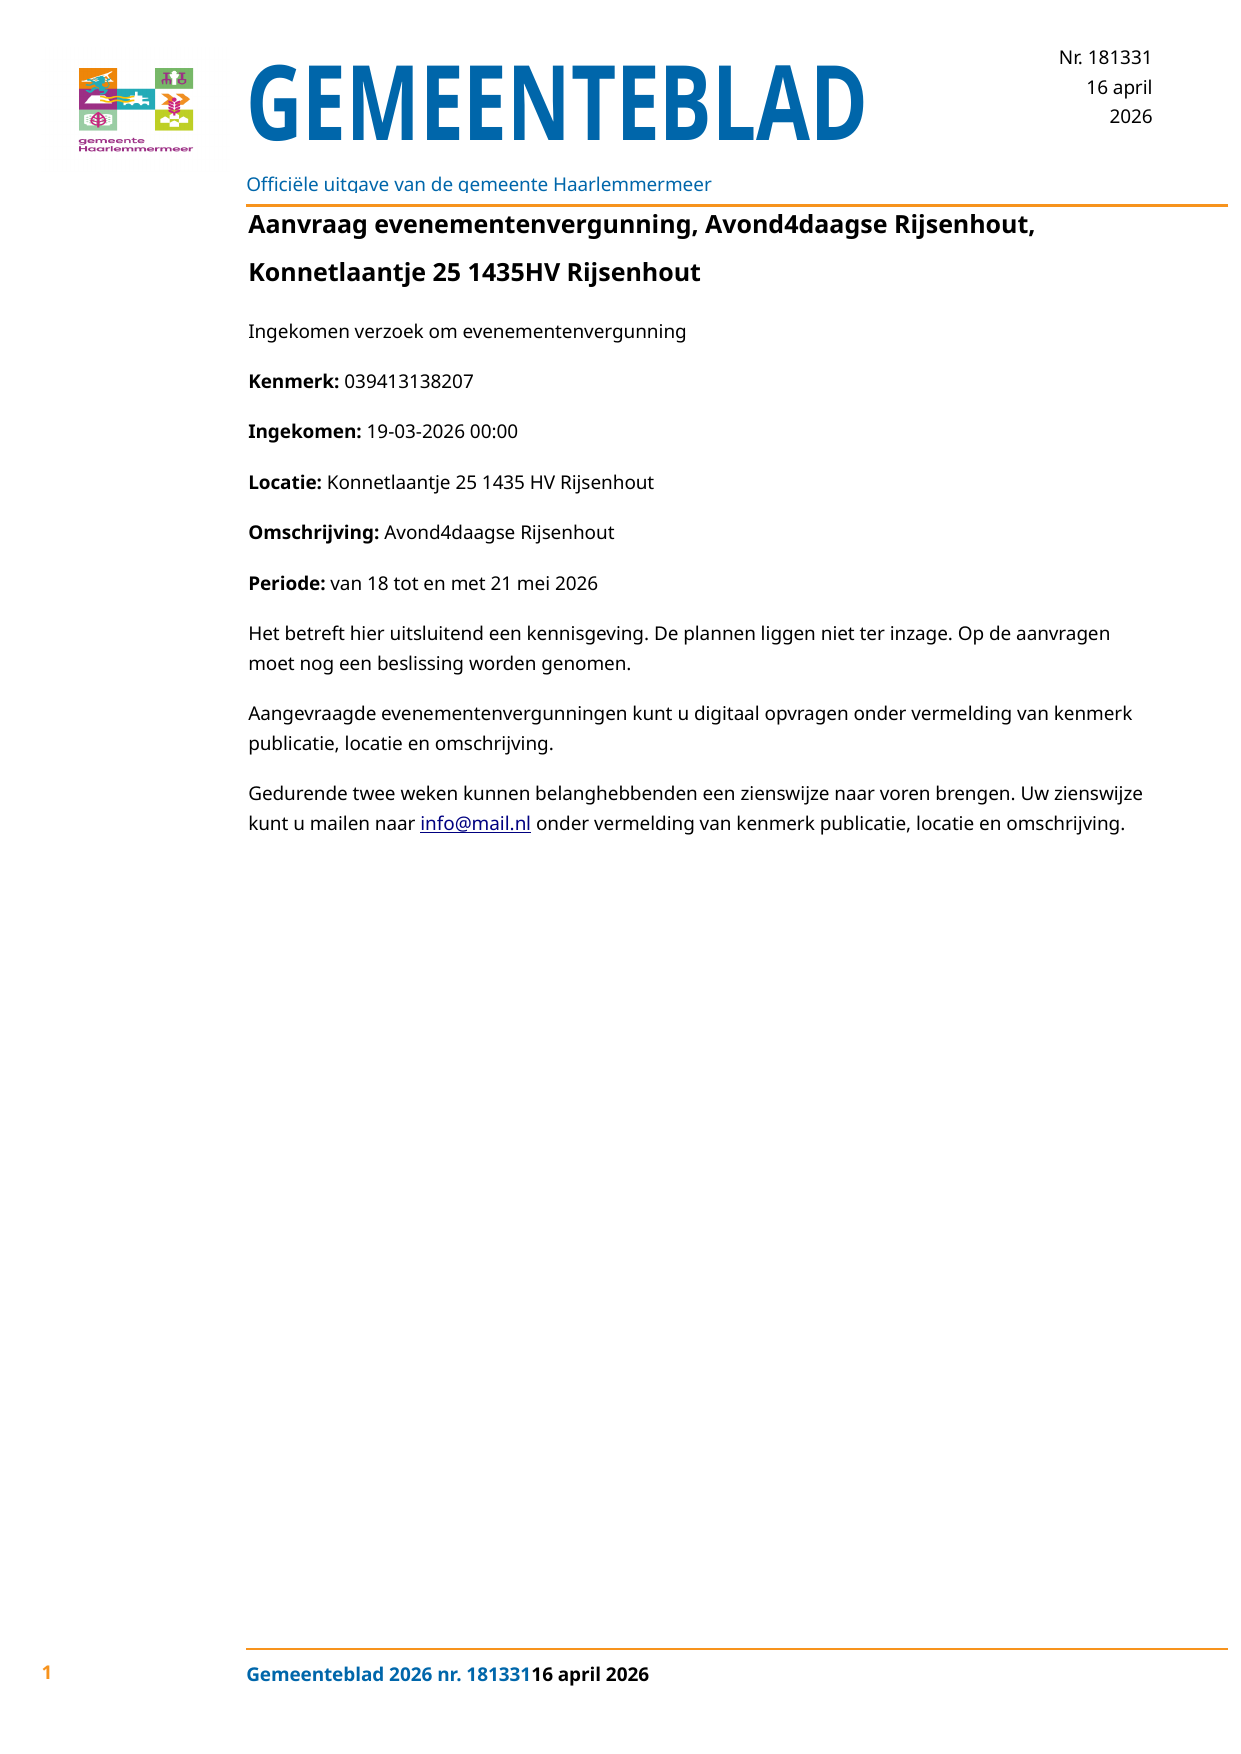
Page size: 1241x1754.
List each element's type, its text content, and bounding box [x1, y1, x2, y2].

text Ingekomen verzoek om evenementenvergunning [248, 318, 1152, 344]
text Het betreft hier uitsluitend een kennisgeving. De plannen liggen niet ter inzage. Op de aanvragen moet nog een beslissing worden genomen. [248, 620, 1152, 676]
text Aangevraagde evenementenvergunningen kunt u digitaal opvragen onder vermelding van kenmerk publicatie, locatie en omschrijving. [248, 700, 1152, 756]
text Aanvraag evenementenvergunning, Avond4daagse Rijsenhout, Konnetlaantje 25 1435HV Rijsenhout [248, 207, 1152, 288]
text Omschrijving: Avond4daagse Rijsenhout [248, 519, 1152, 545]
text Kenmerk: 039413138207 [248, 368, 1152, 394]
picture [41, 47, 231, 172]
text Gedurende twee weken kunnen belanghebbenden een zienswijze naar voren brengen. Uw zienswijze kunt u mailen naar info@mail.nl onder vermelding van kenmerk publicatie, locatie en omschrijving. [248, 780, 1152, 836]
text Locatie: Konnetlaantje 25 1435 HV Rijsenhout [248, 469, 1152, 495]
text Ingekomen: 19-03-2026 00:00 [248, 419, 1152, 444]
text Periode: van 18 tot en met 21 mei 2026 [248, 570, 1152, 596]
